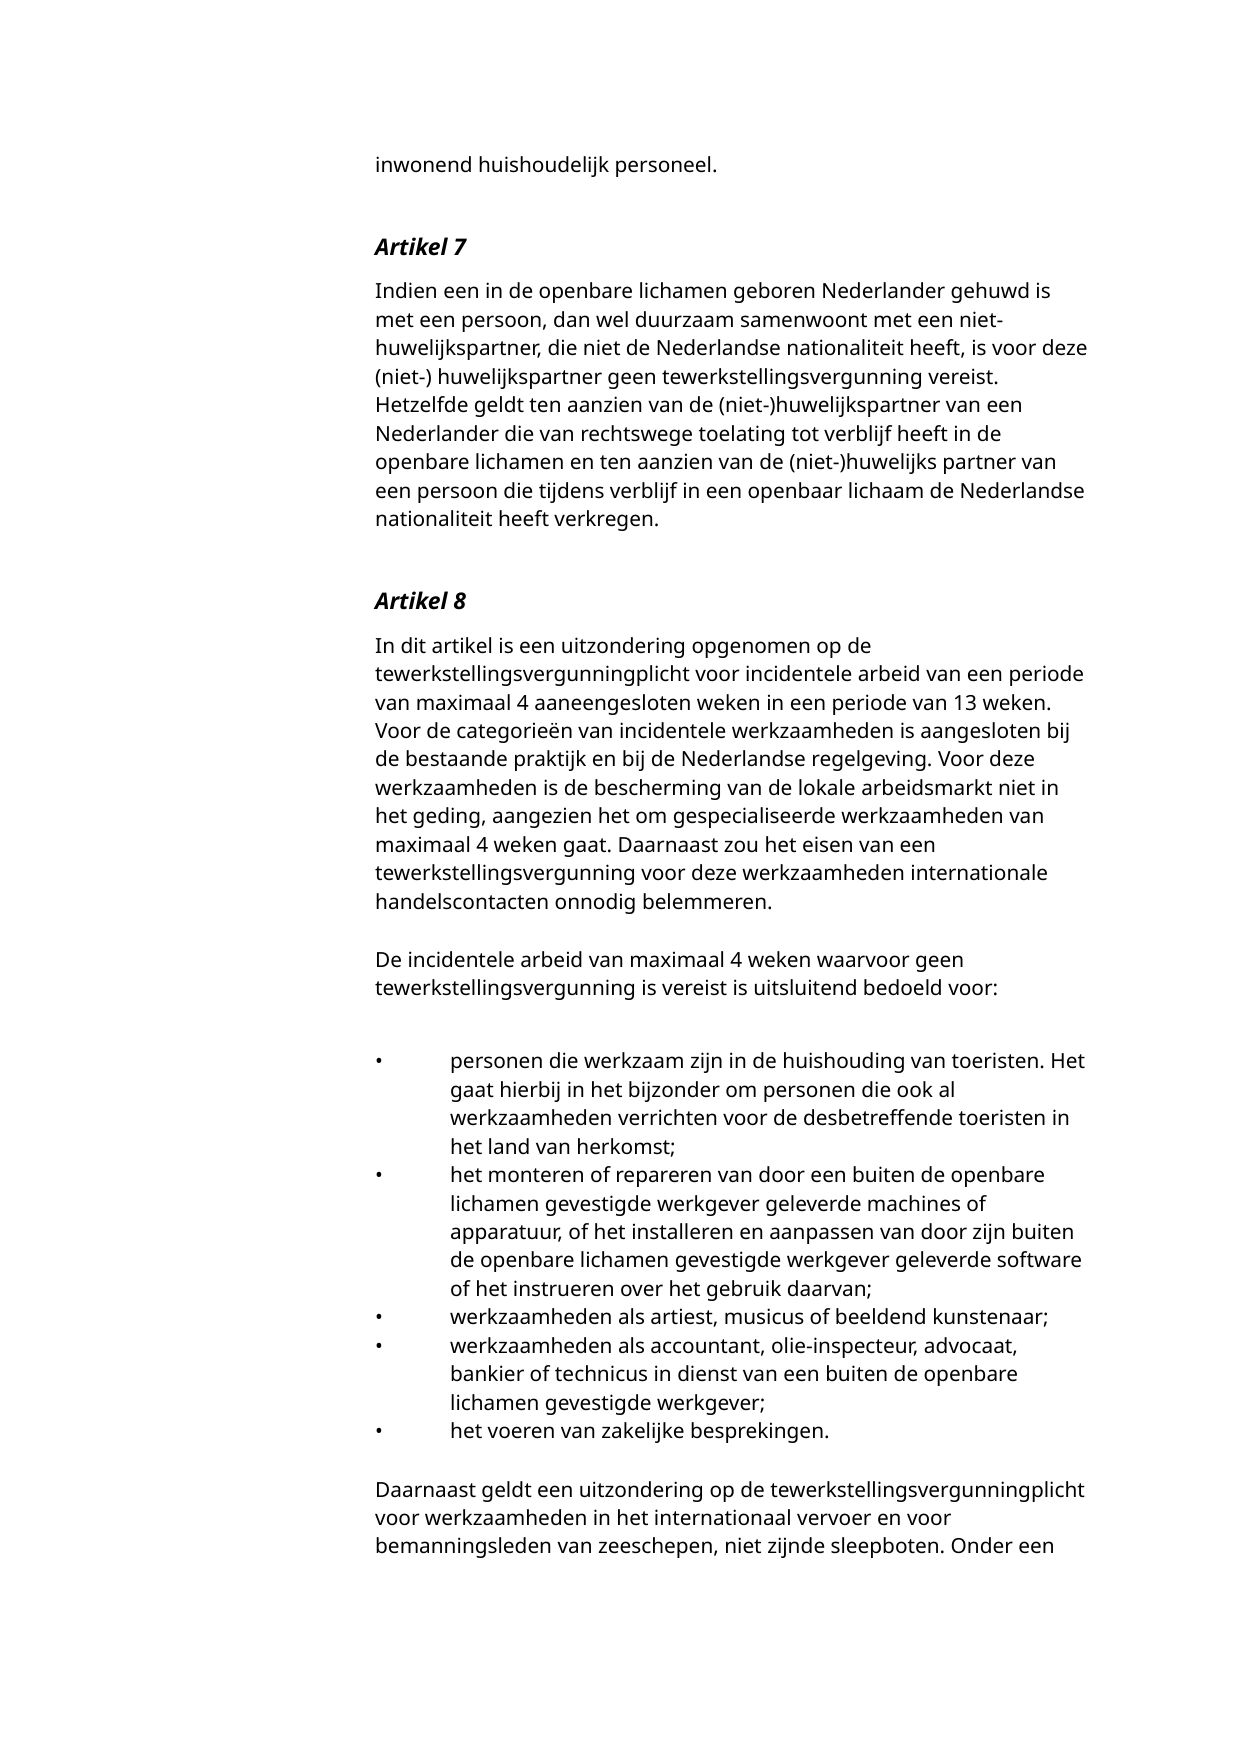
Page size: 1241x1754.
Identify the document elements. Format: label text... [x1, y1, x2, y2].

list het monteren of repareren van door een buiten de openbare lichamen gevestigde werkgever geleverde machines of apparatuur, of het installeren en aanpassen van door zijn buiten de openbare lichamen gevestigde werkgever geleverde software of het instrueren over het gebruik daarvan; [375, 1160, 1090, 1302]
list het voeren van zakelijke besprekingen. [375, 1416, 1090, 1445]
list personen die werkzaam zijn in de huishouding van toeristen. Het gaat hierbij in het bijzonder om personen die ook al werkzaamheden verrichten voor de desbetreffende toeristen in het land van herkomst; [375, 1047, 1090, 1160]
text In dit artikel is een uitzondering opgenomen op de tewerkstellingsvergunningplicht voor incidentele arbeid van een periode van maximaal 4 aaneengesloten weken in een periode van 13 weken. Voor de categorieën van incidentele werkzaamheden is aangesloten bij de bestaande praktijk en bij de Nederlandse regelgeving. Voor deze werkzaamheden is de bescherming van de lokale arbeidsmarkt niet in het geding, aangezien het om gespecialiseerde werkzaamheden van maximaal 4 weken gaat. Daarnaast zou het eisen van een tewerkstellingsvergunning voor deze werkzaamheden internationale handelscontacten onnodig belemmeren. [375, 631, 1090, 915]
text Indien een in de openbare lichamen geboren Nederlander gehuwd is met een persoon, dan wel duurzaam samenwoont met een niet-huwelijkspartner, die niet de Nederlandse nationaliteit heeft, is voor deze (niet-) huwelijkspartner geen tewerkstellingsvergunning vereist. Hetzelfde geldt ten aanzien van de (niet-)huwelijkspartner van een Nederlander die van rechtswege toelating tot verblijf heeft in de openbare lichamen en ten aanzien van de (niet-)huwelijks partner van een persoon die tijdens verblijf in een openbaar lichaam de Nederlandse nationaliteit heeft verkregen. [375, 277, 1090, 533]
list werkzaamheden als accountant, olie-inspecteur, advocaat, bankier of technicus in dienst van een buiten de openbare lichamen gevestigde werkgever; [375, 1331, 1090, 1416]
subtitle Artikel 7 [375, 230, 1090, 262]
list werkzaamheden als artiest, musicus of beeldend kunstenaar; [375, 1302, 1090, 1331]
text De incidentele arbeid van maximaal 4 weken waarvoor geen tewerkstellingsvergunning is vereist is uitsluitend bedoeld voor: [375, 945, 1090, 1002]
text Daarnaast geldt een uitzondering op de tewerkstellingsvergunningplicht voor werkzaamheden in het internationaal vervoer en voor bemanningsleden van zeeschepen, niet zijnde sleepboten. Onder een [375, 1475, 1090, 1560]
subtitle Artikel 8 [375, 584, 1090, 616]
text inwonend huishoudelijk personeel. [375, 150, 1090, 178]
